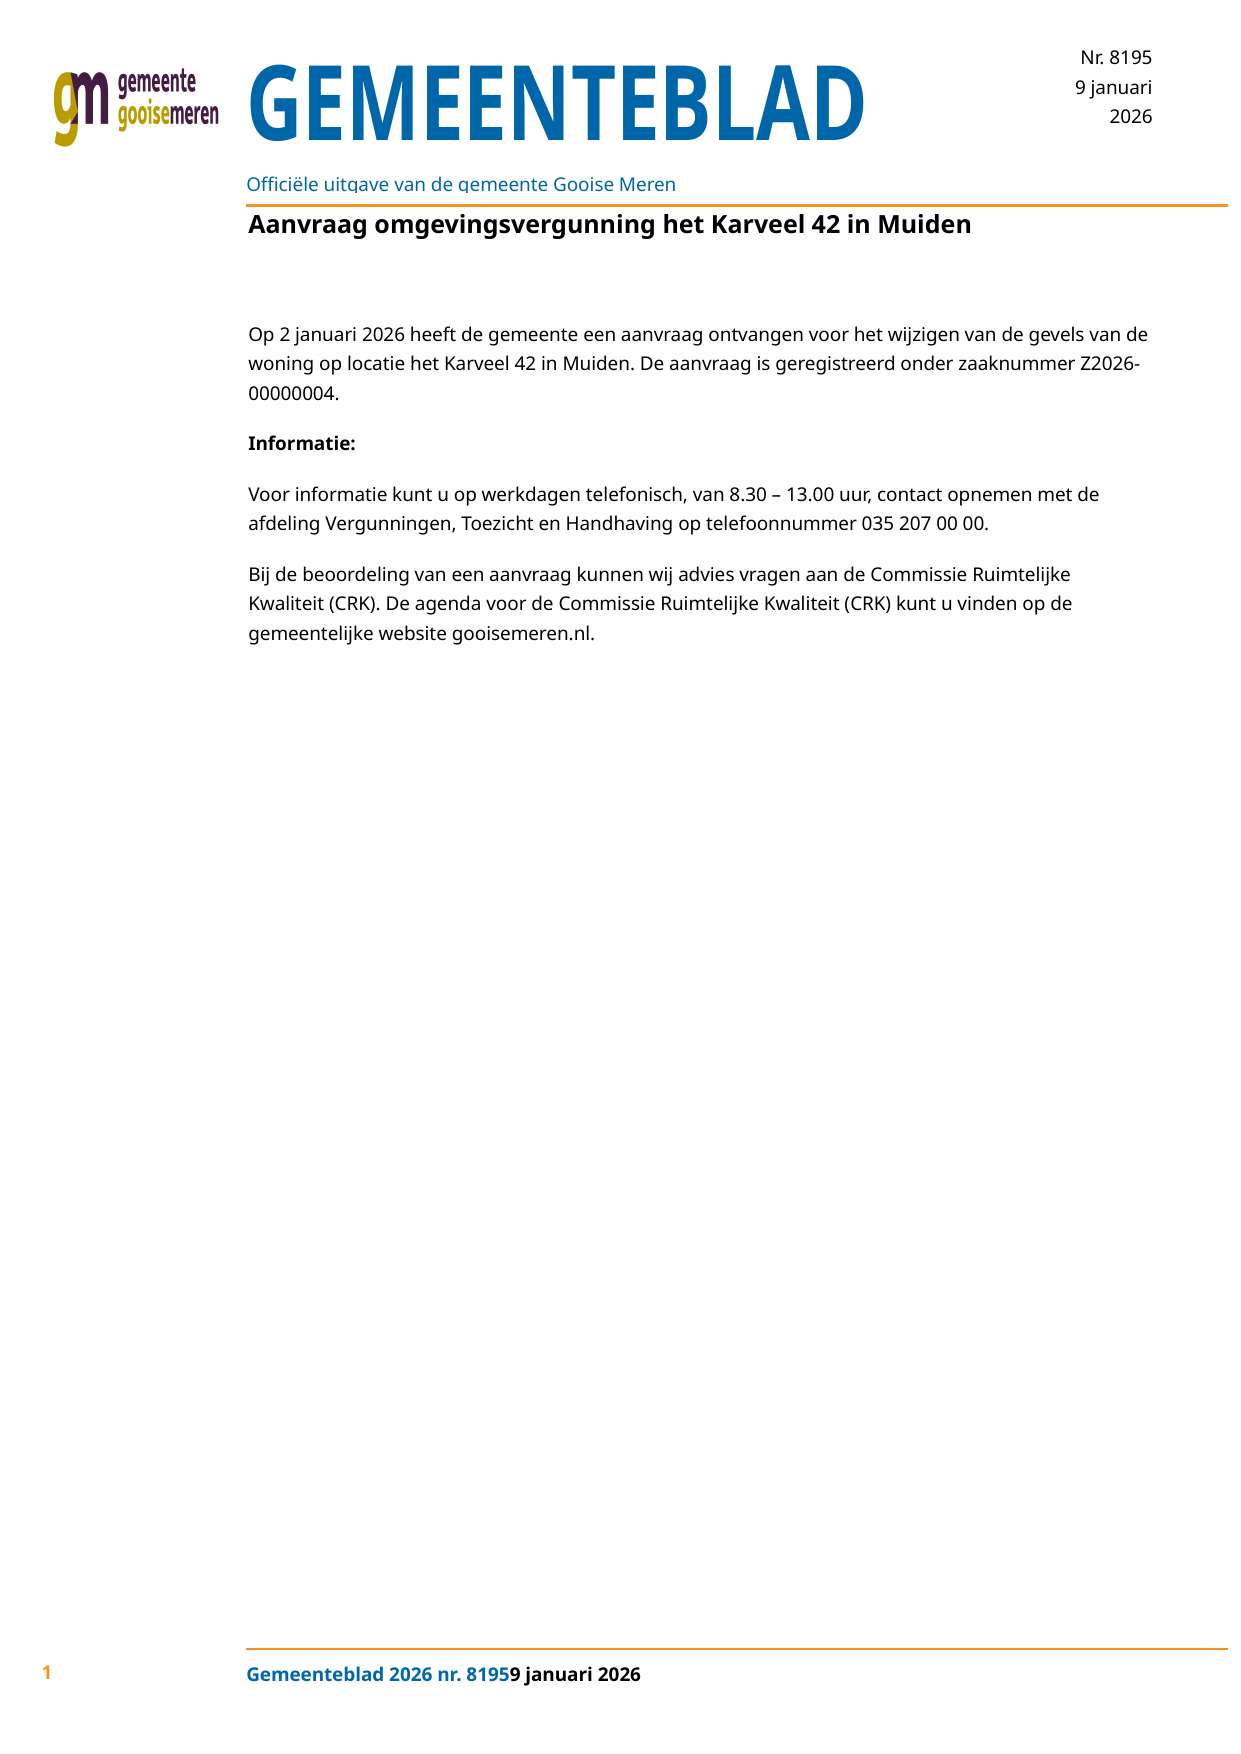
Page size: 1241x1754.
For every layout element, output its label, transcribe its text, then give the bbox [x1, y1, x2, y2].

text Informatie: [248, 430, 1152, 456]
picture [41, 47, 231, 172]
text Voor informatie kunt u op werkdagen telefonisch, van 8.30 – 13.00 uur, contact opnemen met de afdeling Vergunningen, Toezicht en Handhaving op telefoonnummer 035 207 00 00. [248, 481, 1152, 536]
text Bij de beoordeling van een aanvraag kunnen wij advies vragen aan de Commissie Ruimtelijke Kwaliteit (CRK). De agenda voor de Commissie Ruimtelijke Kwaliteit (CRK) kunt u vinden op de gemeentelijke website gooisemeren.nl. [248, 561, 1152, 646]
text Aanvraag omgevingsvergunning het Karveel 42 in Muiden [248, 207, 1152, 241]
text Op 2 januari 2026 heeft de gemeente een aanvraag ontvangen voor het wijzigen van de gevels van de woning op locatie het Karveel 42 in Muiden. De aanvraag is geregistreerd onder zaaknummer Z2026-00000004. [248, 321, 1152, 406]
